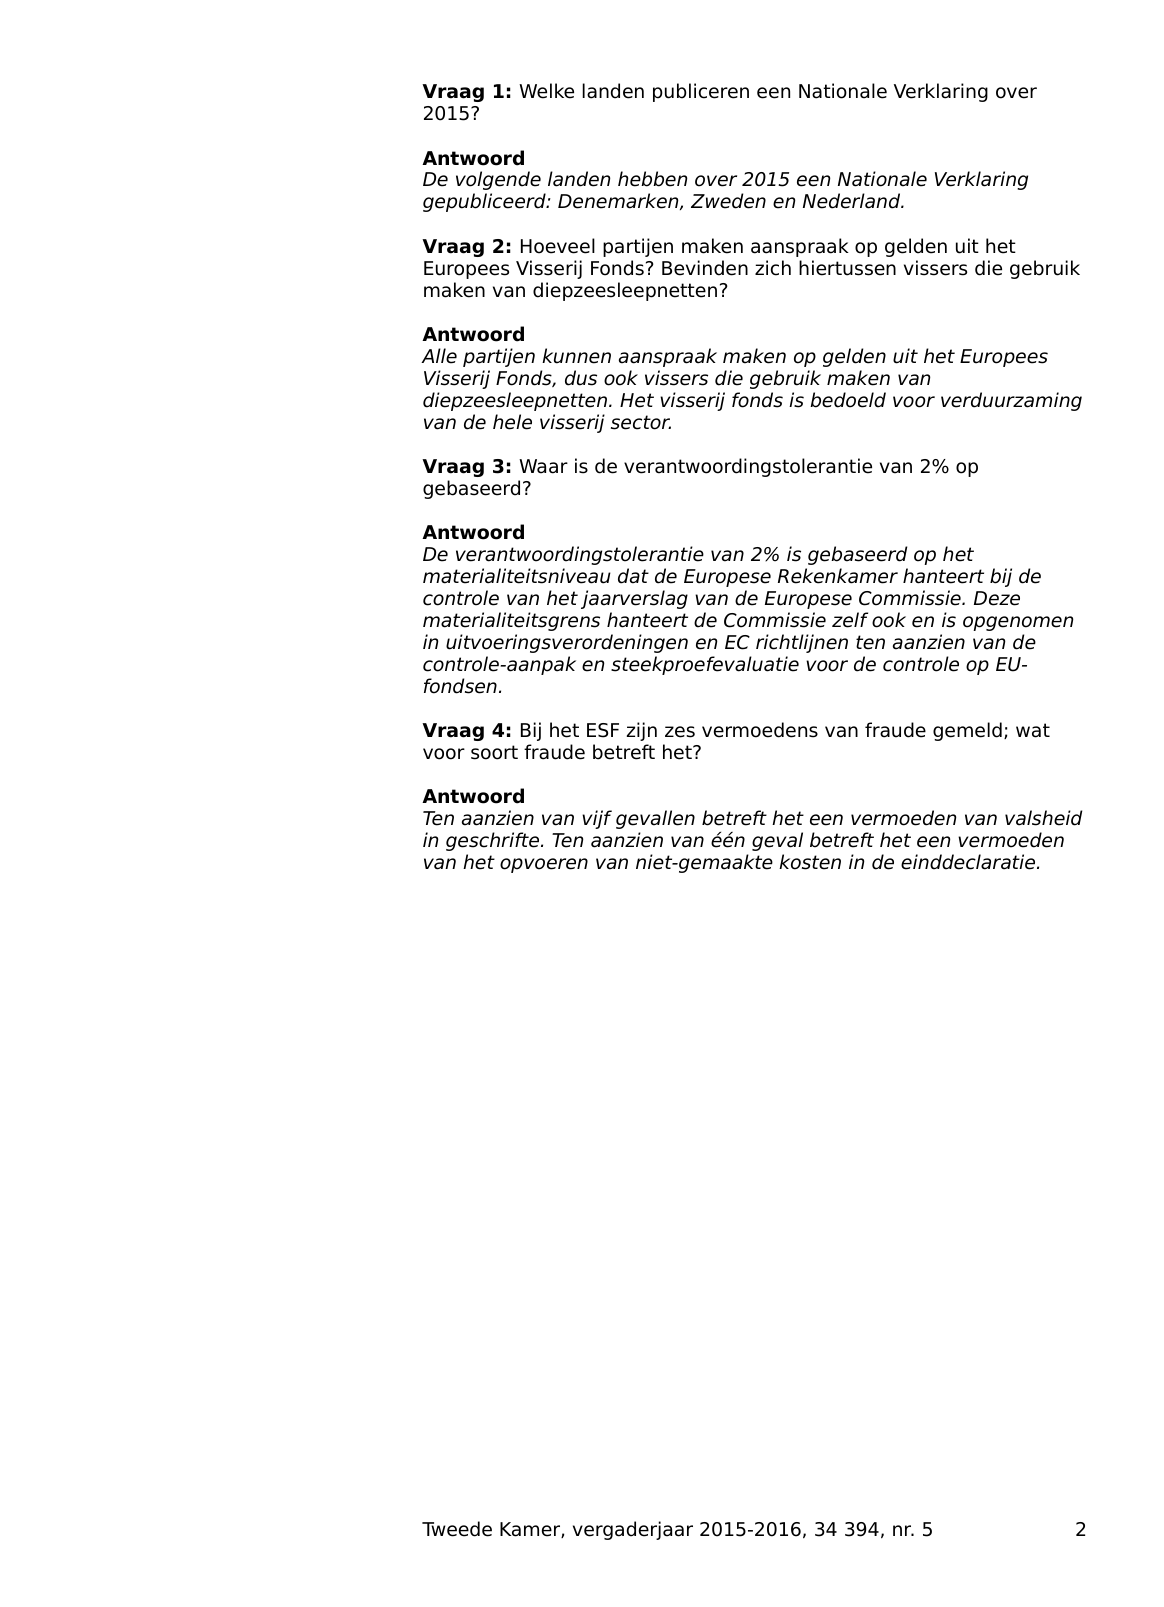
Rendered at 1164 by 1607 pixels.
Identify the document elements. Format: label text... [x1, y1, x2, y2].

text Antwoord [422, 522, 1087, 544]
text De volgende landen hebben over 2015 een Nationale Verklaring gepubliceerd: Denemarken, Zweden en Nederland. [422, 169, 1087, 213]
text Vraag 1: Welke landen publiceren een Nationale Verklaring over 2015? [422, 81, 1087, 125]
text Antwoord [422, 786, 1087, 808]
text Vraag 3: Waar is de verantwoordingstolerantie van 2% op gebaseerd? [422, 456, 1087, 500]
text Vraag 2: Hoeveel partijen maken aanspraak op gelden uit het Europees Visserij Fonds? Bevinden zich hiertussen vissers die gebruik maken van diepzeesleepnetten? [422, 236, 1087, 301]
text Vraag 4: Bij het ESF zijn zes vermoedens van fraude gemeld; wat voor soort fraude betreft het? [422, 720, 1087, 764]
text Antwoord [422, 147, 1087, 169]
text Antwoord [422, 324, 1087, 346]
text Alle partijen kunnen aanspraak maken op gelden uit het Europees Visserij Fonds, dus ook vissers die gebruik maken van diepzeesleepnetten. Het visserij fonds is bedoeld voor verduurzaming van de hele visserij sector. [422, 346, 1087, 433]
text De verantwoordingstolerantie van 2% is gebaseerd op het materialiteitsniveau dat de Europese Rekenkamer hanteert bij de controle van het jaarverslag van de Europese Commissie. Deze materialiteitsgrens hanteert de Commissie zelf ook en is opgenomen in uitvoeringsverordeningen en EC richtlijnen ten aanzien van de controle-aanpak en steekproefevaluatie voor de controle op EU-fondsen. [422, 544, 1087, 698]
text Ten aanzien van vijf gevallen betreft het een vermoeden van valsheid in geschrifte. Ten aanzien van één geval betreft het een vermoeden van het opvoeren van niet-gemaakte kosten in de einddeclaratie. [422, 808, 1087, 874]
